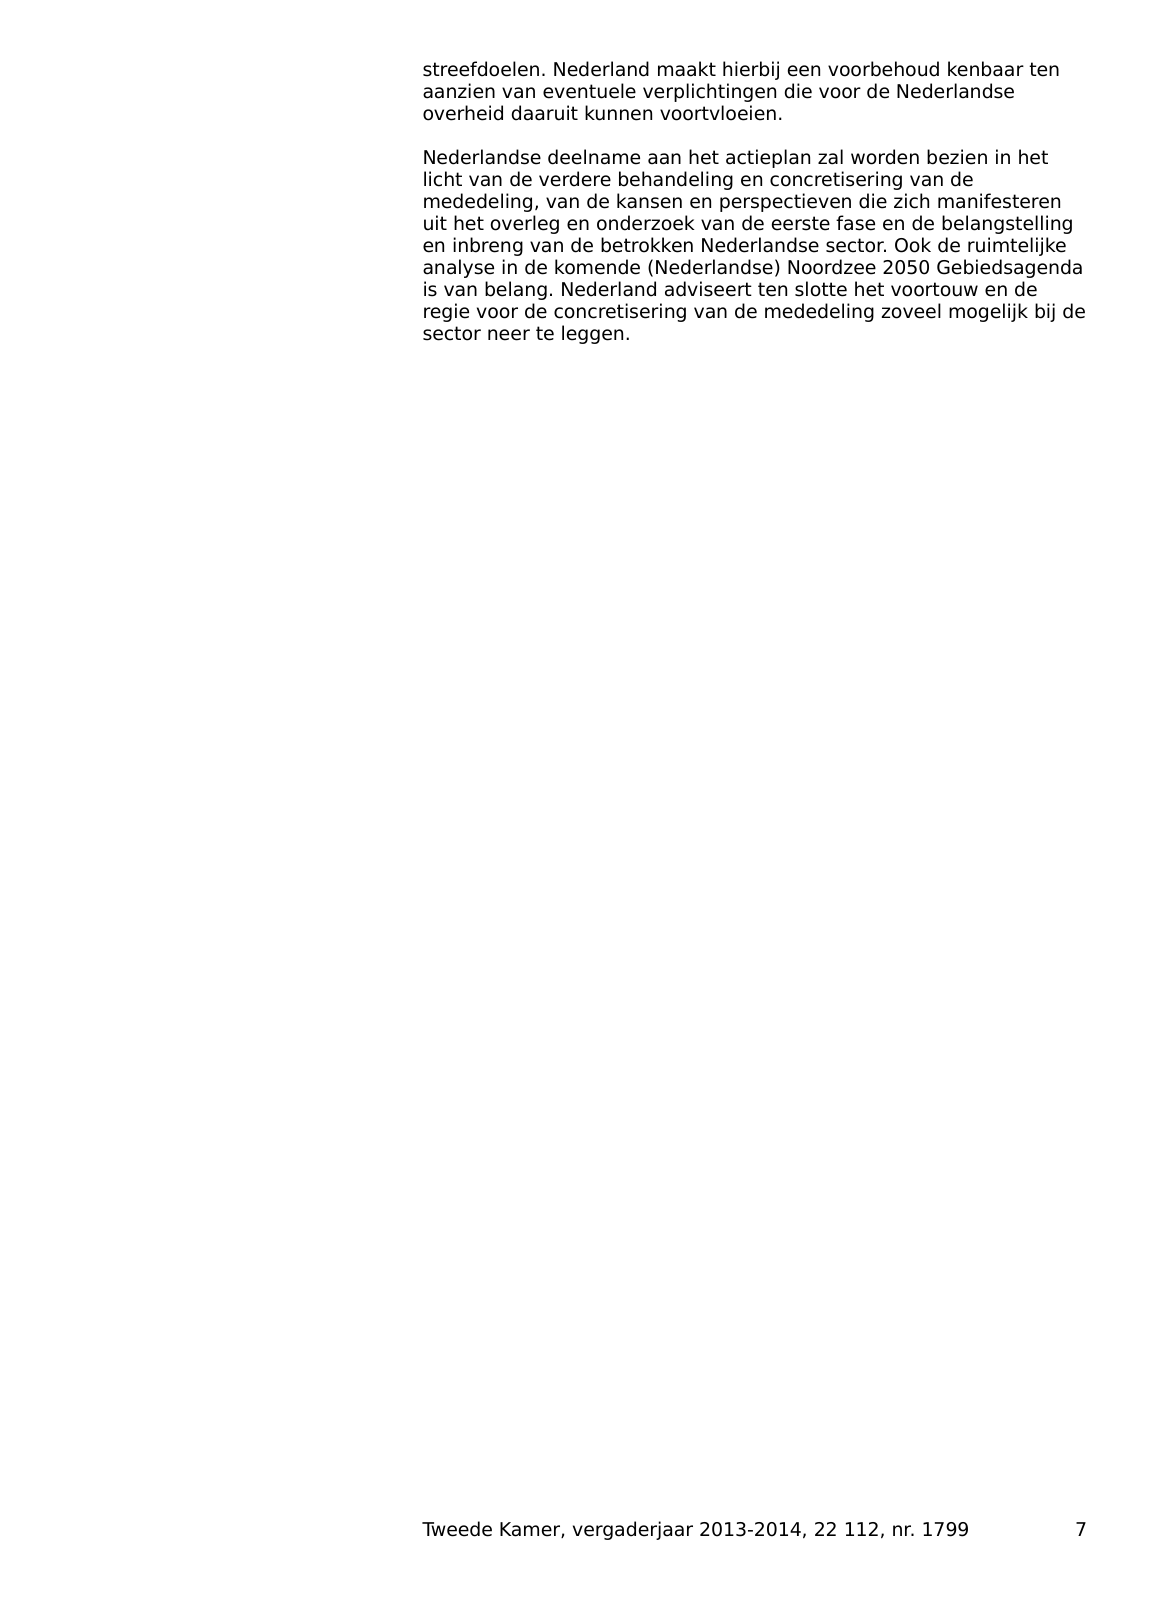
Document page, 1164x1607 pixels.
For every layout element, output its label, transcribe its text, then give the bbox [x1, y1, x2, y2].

text Nederlandse deelname aan het actieplan zal worden bezien in het licht van de verdere behandeling en concretisering van de mededeling, van de kansen en perspectieven die zich manifesteren uit het overleg en onderzoek van de eerste fase en de belangstelling en inbreng van de betrokken Nederlandse sector. Ook de ruimtelijke analyse in de komende (Nederlandse) Noordzee 2050 Gebiedsagenda is van belang. Nederland adviseert ten slotte het voortouw en de regie voor de concretisering van de mededeling zoveel mogelijk bij de sector neer te leggen. [422, 147, 1087, 345]
text streefdoelen. Nederland maakt hierbij een voorbehoud kenbaar ten aanzien van eventuele verplichtingen die voor de Nederlandse overheid daaruit kunnen voortvloeien. [422, 59, 1087, 125]
